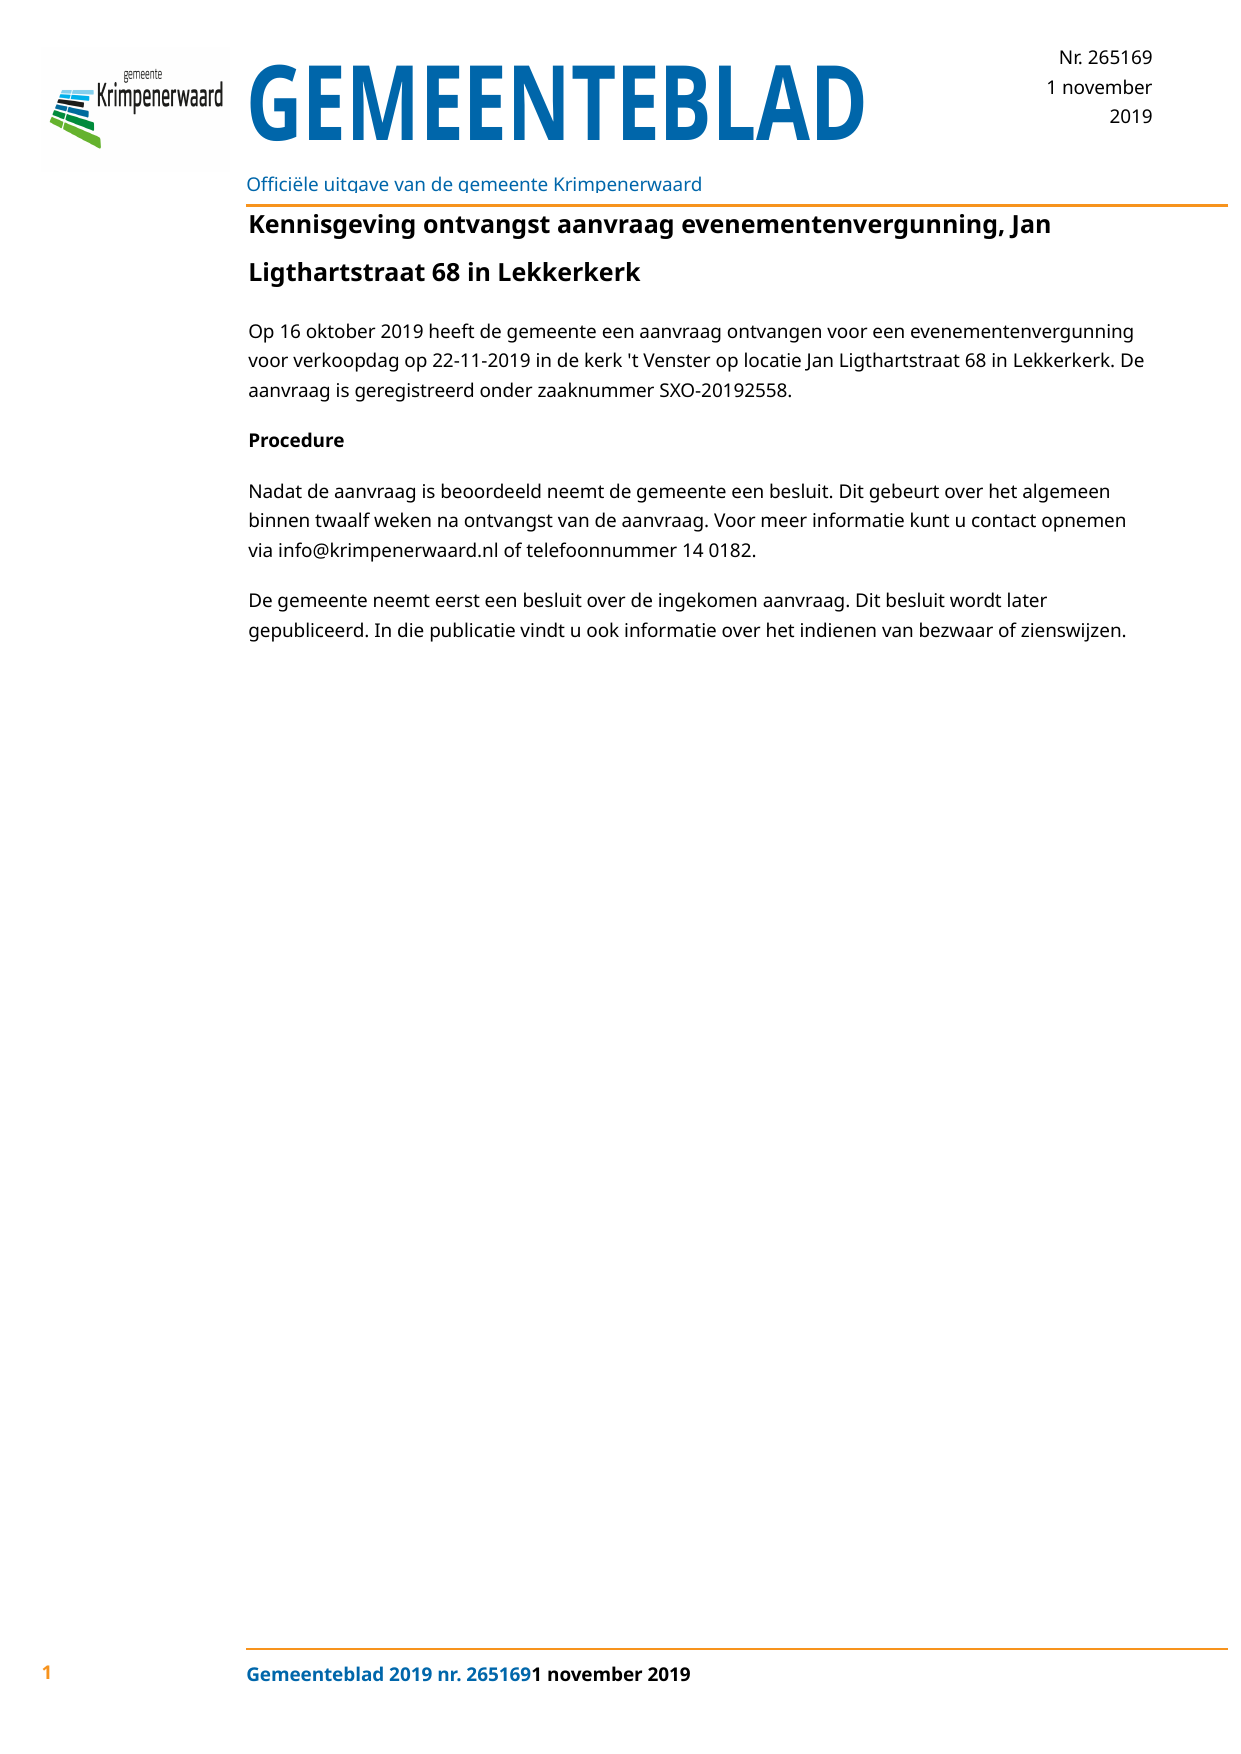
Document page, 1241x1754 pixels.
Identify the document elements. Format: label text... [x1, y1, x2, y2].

text Op 16 oktober 2019 heeft de gemeente een aanvraag ontvangen voor een evenementenvergunning voor verkoopdag op 22-11-2019 in de kerk 't Venster op locatie Jan Ligthartstraat 68 in Lekkerkerk. De aanvraag is geregistreerd onder zaaknummer SXO-20192558. [248, 318, 1152, 403]
text Nadat de aanvraag is beoordeeld neemt de gemeente een besluit. Dit gebeurt over het algemeen binnen twaalf weken na ontvangst van de aanvraag. Voor meer informatie kunt u contact opnemen via info@krimpenerwaard.nl of telefoonnummer 14 0182. [248, 478, 1152, 563]
picture [41, 47, 231, 172]
text De gemeente neemt eerst een besluit over de ingekomen aanvraag. Dit besluit wordt later gepubliceerd. In die publicatie vindt u ook informatie over het indienen van bezwaar of zienswijzen. [248, 587, 1152, 643]
text Kennisgeving ontvangst aanvraag evenementenvergunning, Jan Ligthartstraat 68 in Lekkerkerk [248, 207, 1152, 288]
text Procedure [248, 427, 1152, 453]
